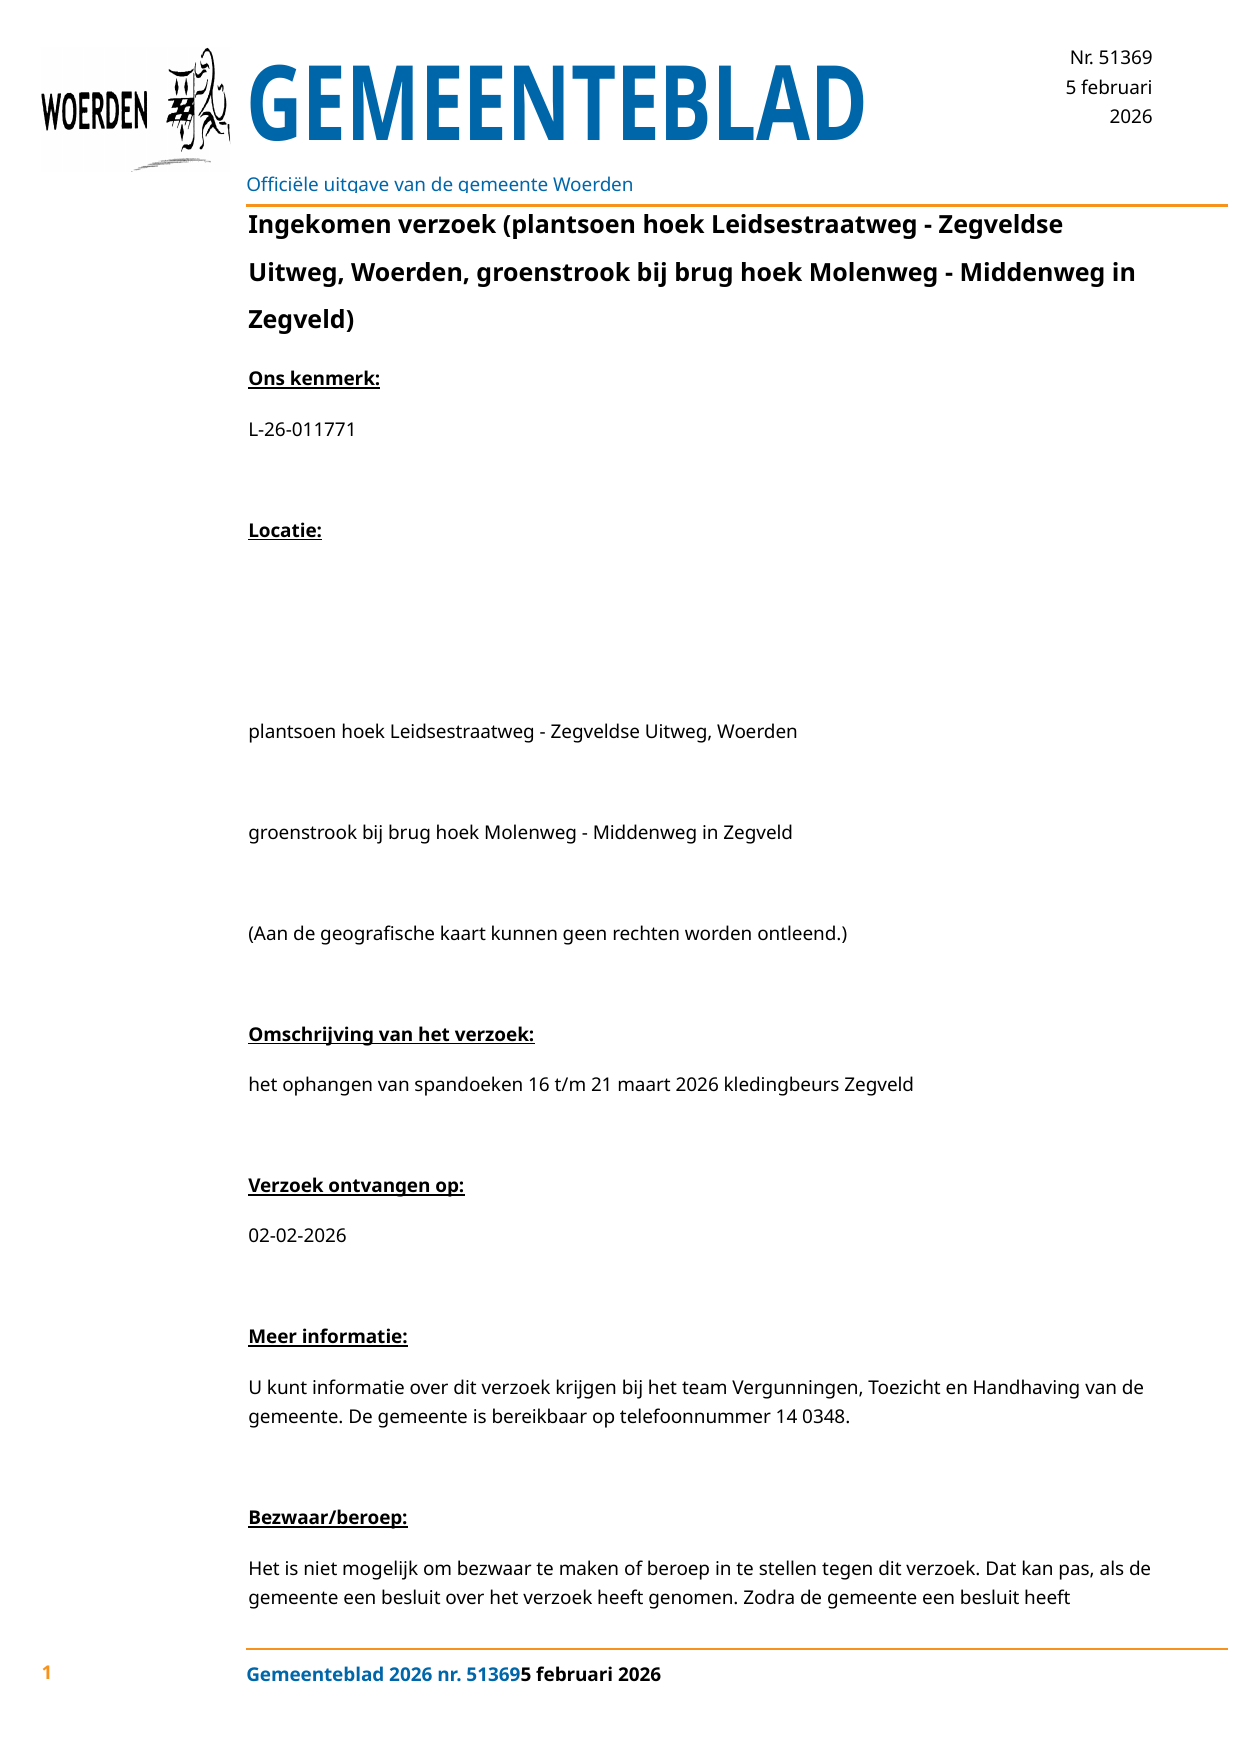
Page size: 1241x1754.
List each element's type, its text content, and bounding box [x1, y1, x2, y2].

text (Aan de geografische kaart kunnen geen rechten worden ontleend.) [248, 920, 1152, 946]
text 02-02-2026 [248, 1223, 1152, 1248]
text Ingekomen verzoek (plantsoen hoek Leidsestraatweg - Zegveldse Uitweg, Woerden, groenstrook bij brug hoek Molenweg - Middenweg in Zegveld) [248, 207, 1152, 336]
text Ons kenmerk: [248, 366, 1152, 391]
text U kunt informatie over dit verzoek krijgen bij het team Vergunningen, Toezicht en Handhaving van de gemeente. De gemeente is bereikbaar op telefoonnummer 14 0348. [248, 1374, 1152, 1429]
text L-26-011771 [248, 416, 1152, 442]
text Het is niet mogelijk om bezwaar te maken of beroep in te stellen tegen dit verzoek. Dat kan pas, als de gemeente een besluit over het verzoek heeft genomen. Zodra de gemeente een besluit heeft [248, 1555, 1152, 1610]
text Verzoek ontvangen op: [248, 1172, 1152, 1198]
text Meer informatie: [248, 1323, 1152, 1349]
text Omschrijving van het verzoek: [248, 1021, 1152, 1047]
picture [41, 47, 231, 172]
text plantsoen hoek Leidsestraatweg - Zegveldse Uitweg, Woerden [248, 718, 1152, 744]
text het ophangen van spandoeken 16 t/m 21 maart 2026 kledingbeurs Zegveld [248, 1071, 1152, 1097]
text groenstrook bij brug hoek Molenweg - Middenweg in Zegveld [248, 819, 1152, 845]
text Locatie: [248, 517, 1152, 542]
text Bezwaar/beroep: [248, 1504, 1152, 1530]
